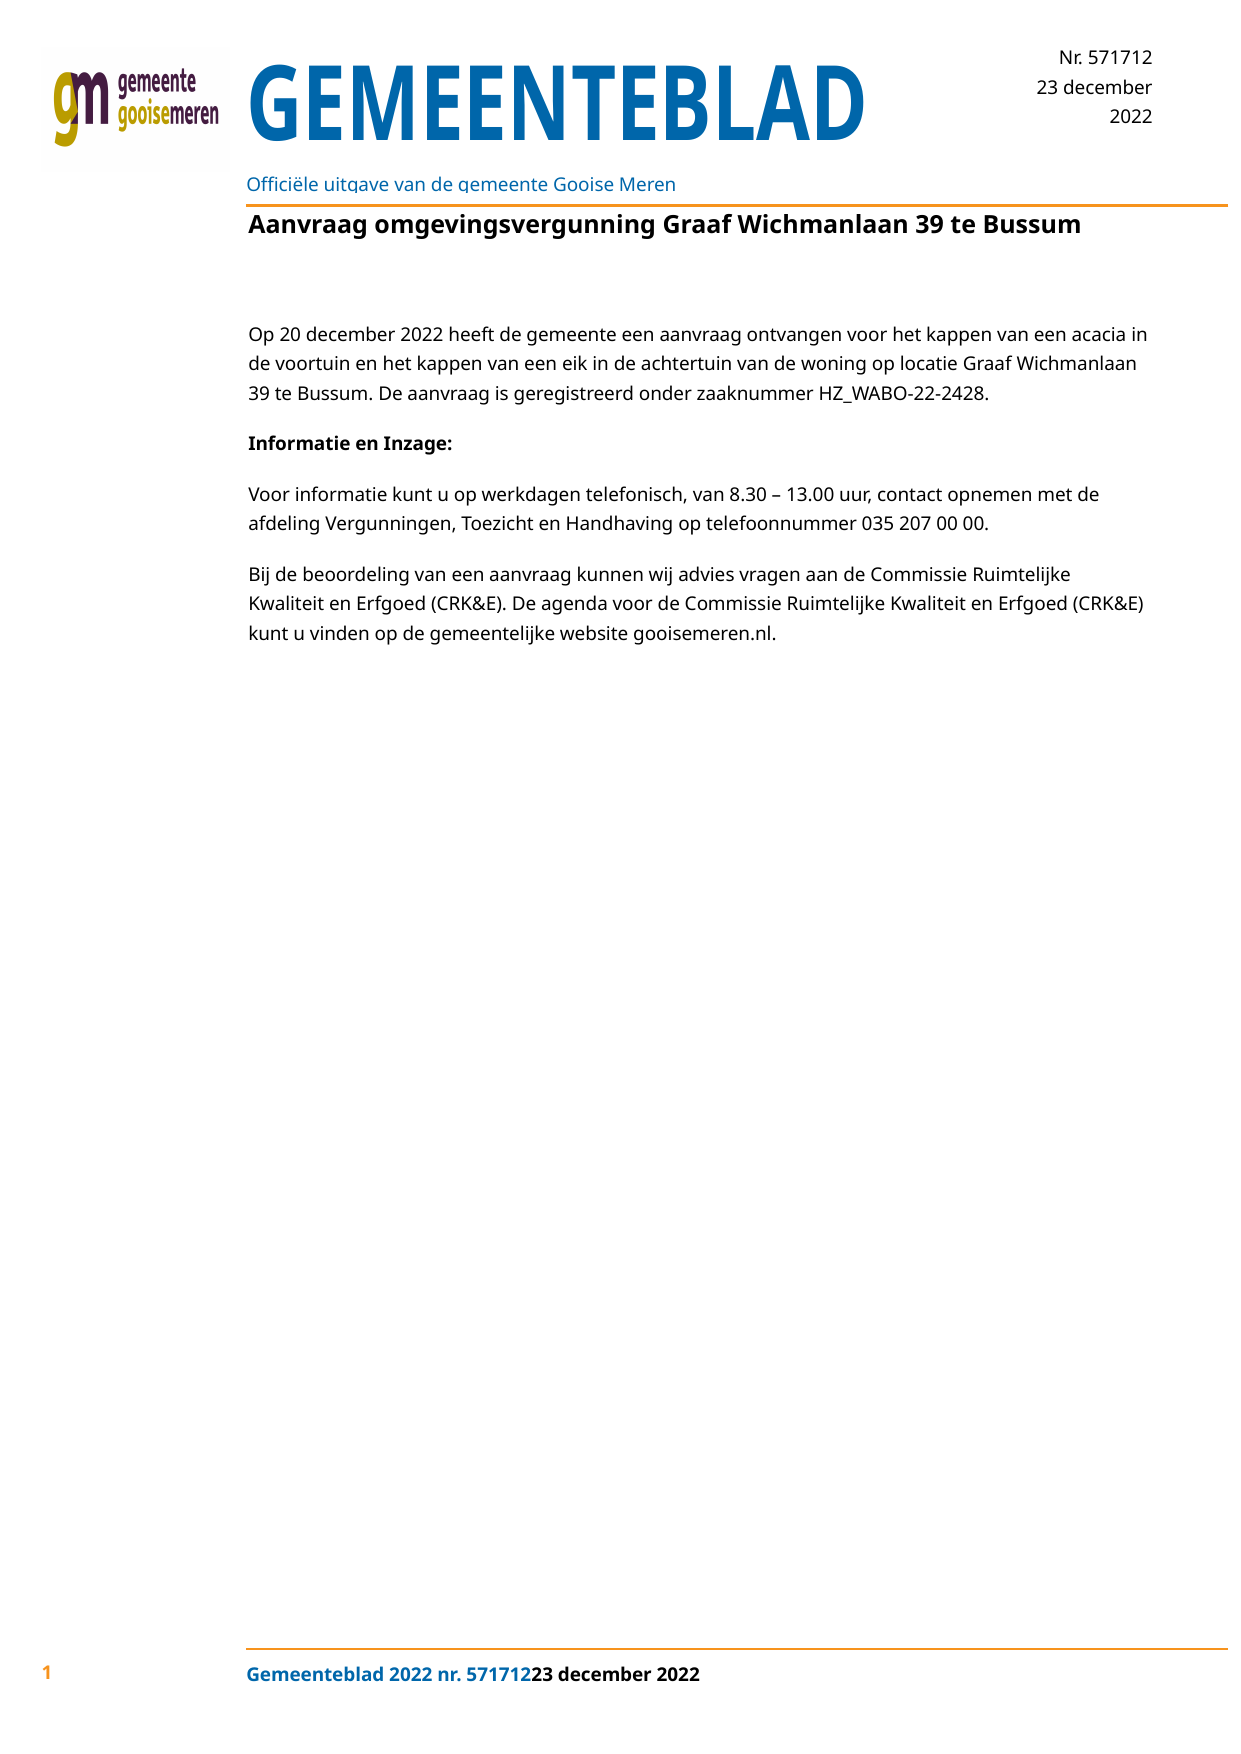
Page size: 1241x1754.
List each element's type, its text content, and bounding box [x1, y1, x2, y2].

picture [41, 47, 231, 172]
text Op 20 december 2022 heeft de gemeente een aanvraag ontvangen voor het kappen van een acacia in de voortuin en het kappen van een eik in de achtertuin van de woning op locatie Graaf Wichmanlaan 39 te Bussum. De aanvraag is geregistreerd onder zaaknummer HZ_WABO-22-2428. [248, 321, 1152, 406]
text Informatie en Inzage: [248, 430, 1152, 456]
text Bij de beoordeling van een aanvraag kunnen wij advies vragen aan de Commissie Ruimtelijke Kwaliteit en Erfgoed (CRK&E). De agenda voor de Commissie Ruimtelijke Kwaliteit en Erfgoed (CRK&E) kunt u vinden op de gemeentelijke website gooisemeren.nl. [248, 561, 1152, 646]
text Aanvraag omgevingsvergunning Graaf Wichmanlaan 39 te Bussum [248, 207, 1152, 241]
text Voor informatie kunt u op werkdagen telefonisch, van 8.30 – 13.00 uur, contact opnemen met de afdeling Vergunningen, Toezicht en Handhaving op telefoonnummer 035 207 00 00. [248, 481, 1152, 536]
